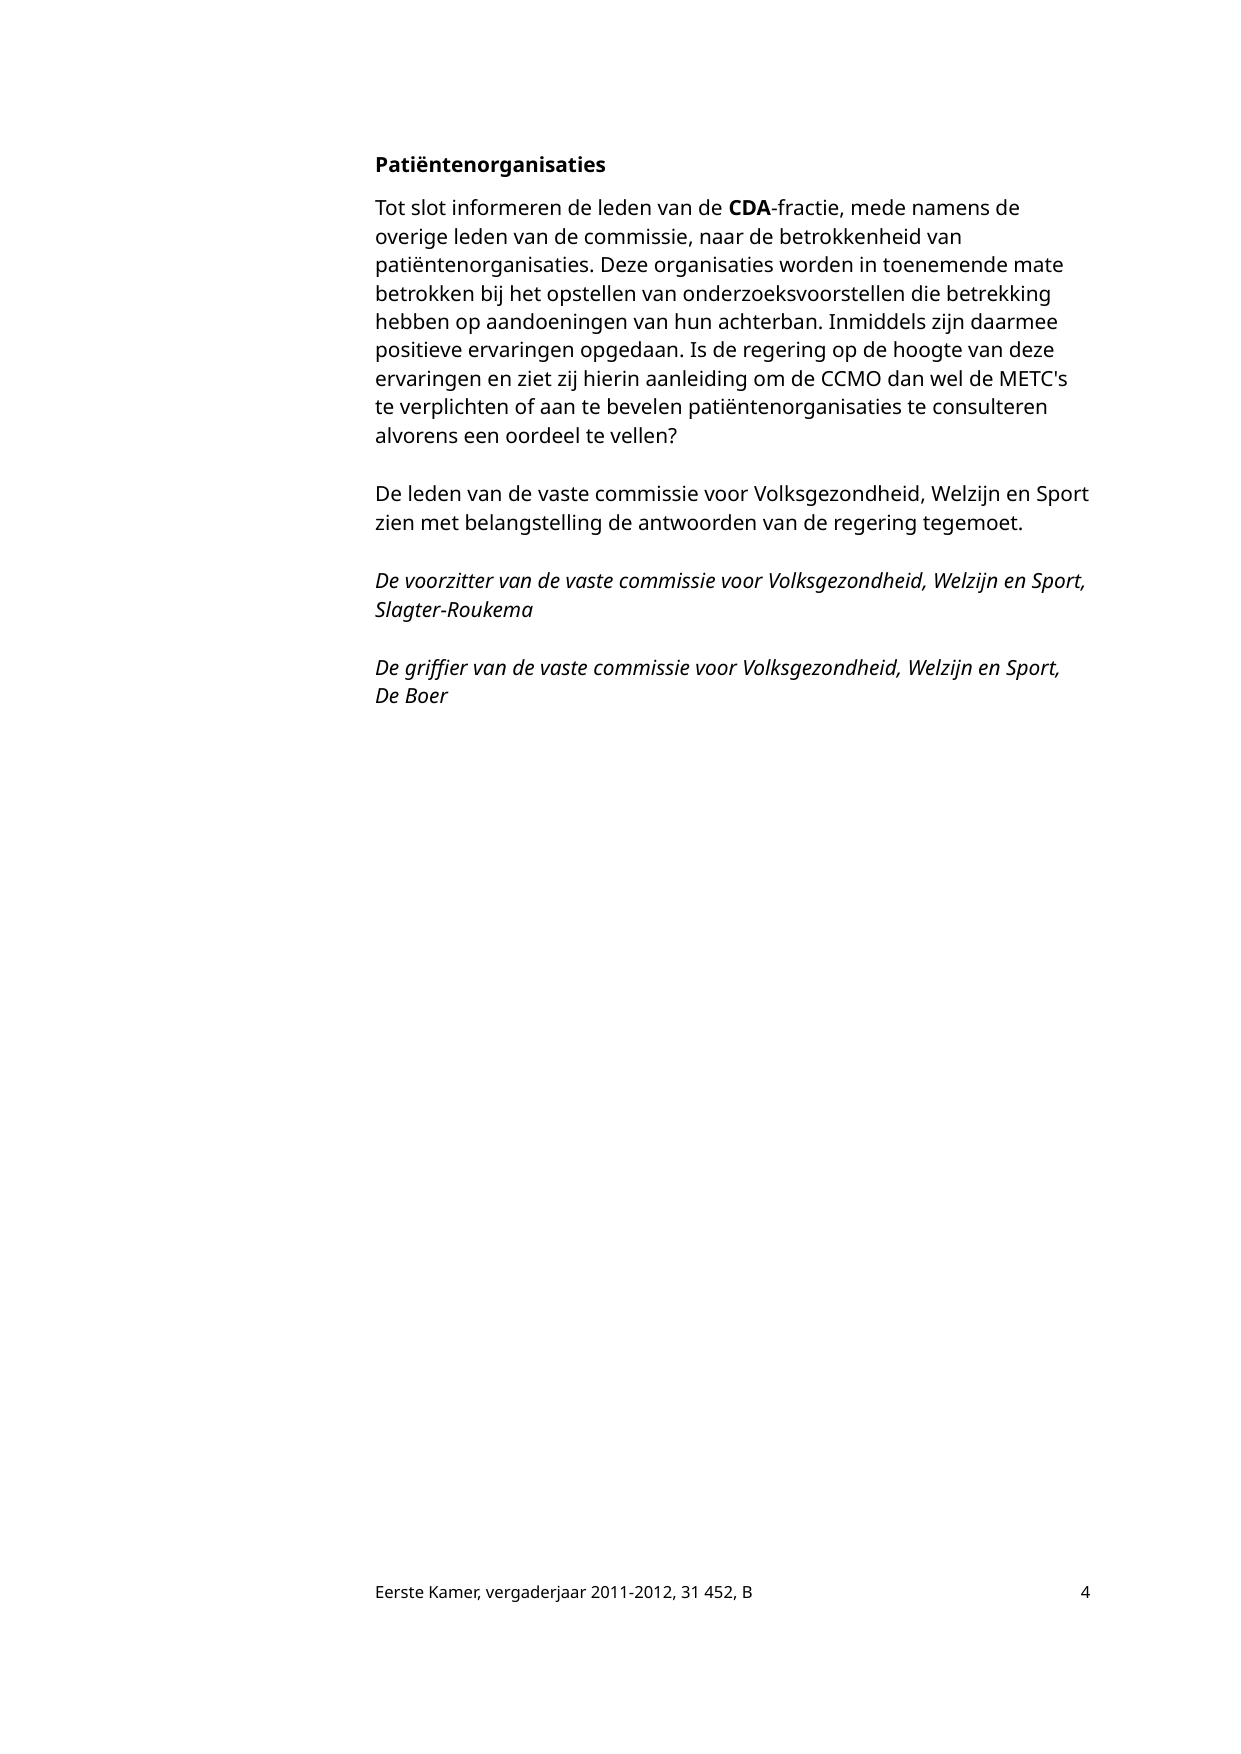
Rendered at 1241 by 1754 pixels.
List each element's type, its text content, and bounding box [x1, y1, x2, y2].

text De leden van de vaste commissie voor Volksgezondheid, Welzijn en Sport zien met belangstelling de antwoorden van de regering tegemoet. [375, 479, 1090, 536]
text Tot slot informeren de leden van de CDA-fractie, mede namens de overige leden van de commissie, naar de betrokkenheid van patiëntenorganisaties. Deze organisaties worden in toenemende mate betrokken bij het opstellen van onderzoeksvoorstellen die betrekking hebben op aandoeningen van hun achterban. Inmiddels zijn daarmee positieve ervaringen opgedaan. Is de regering op de hoogte van deze ervaringen en ziet zij hierin aanleiding om de CCMO dan wel de METC's te verplichten of aan te bevelen patiëntenorganisaties te consulteren alvorens een oordeel te vellen? [375, 193, 1090, 449]
text Slagter-Roukema [375, 595, 1090, 623]
text De Boer [375, 682, 1090, 710]
text De voorzitter van de vaste commissie voor Volksgezondheid, Welzijn en Sport, [375, 566, 1090, 595]
text De griffier van de vaste commissie voor Volksgezondheid, Welzijn en Sport, [375, 653, 1090, 682]
text Patiëntenorganisaties [375, 150, 1090, 178]
